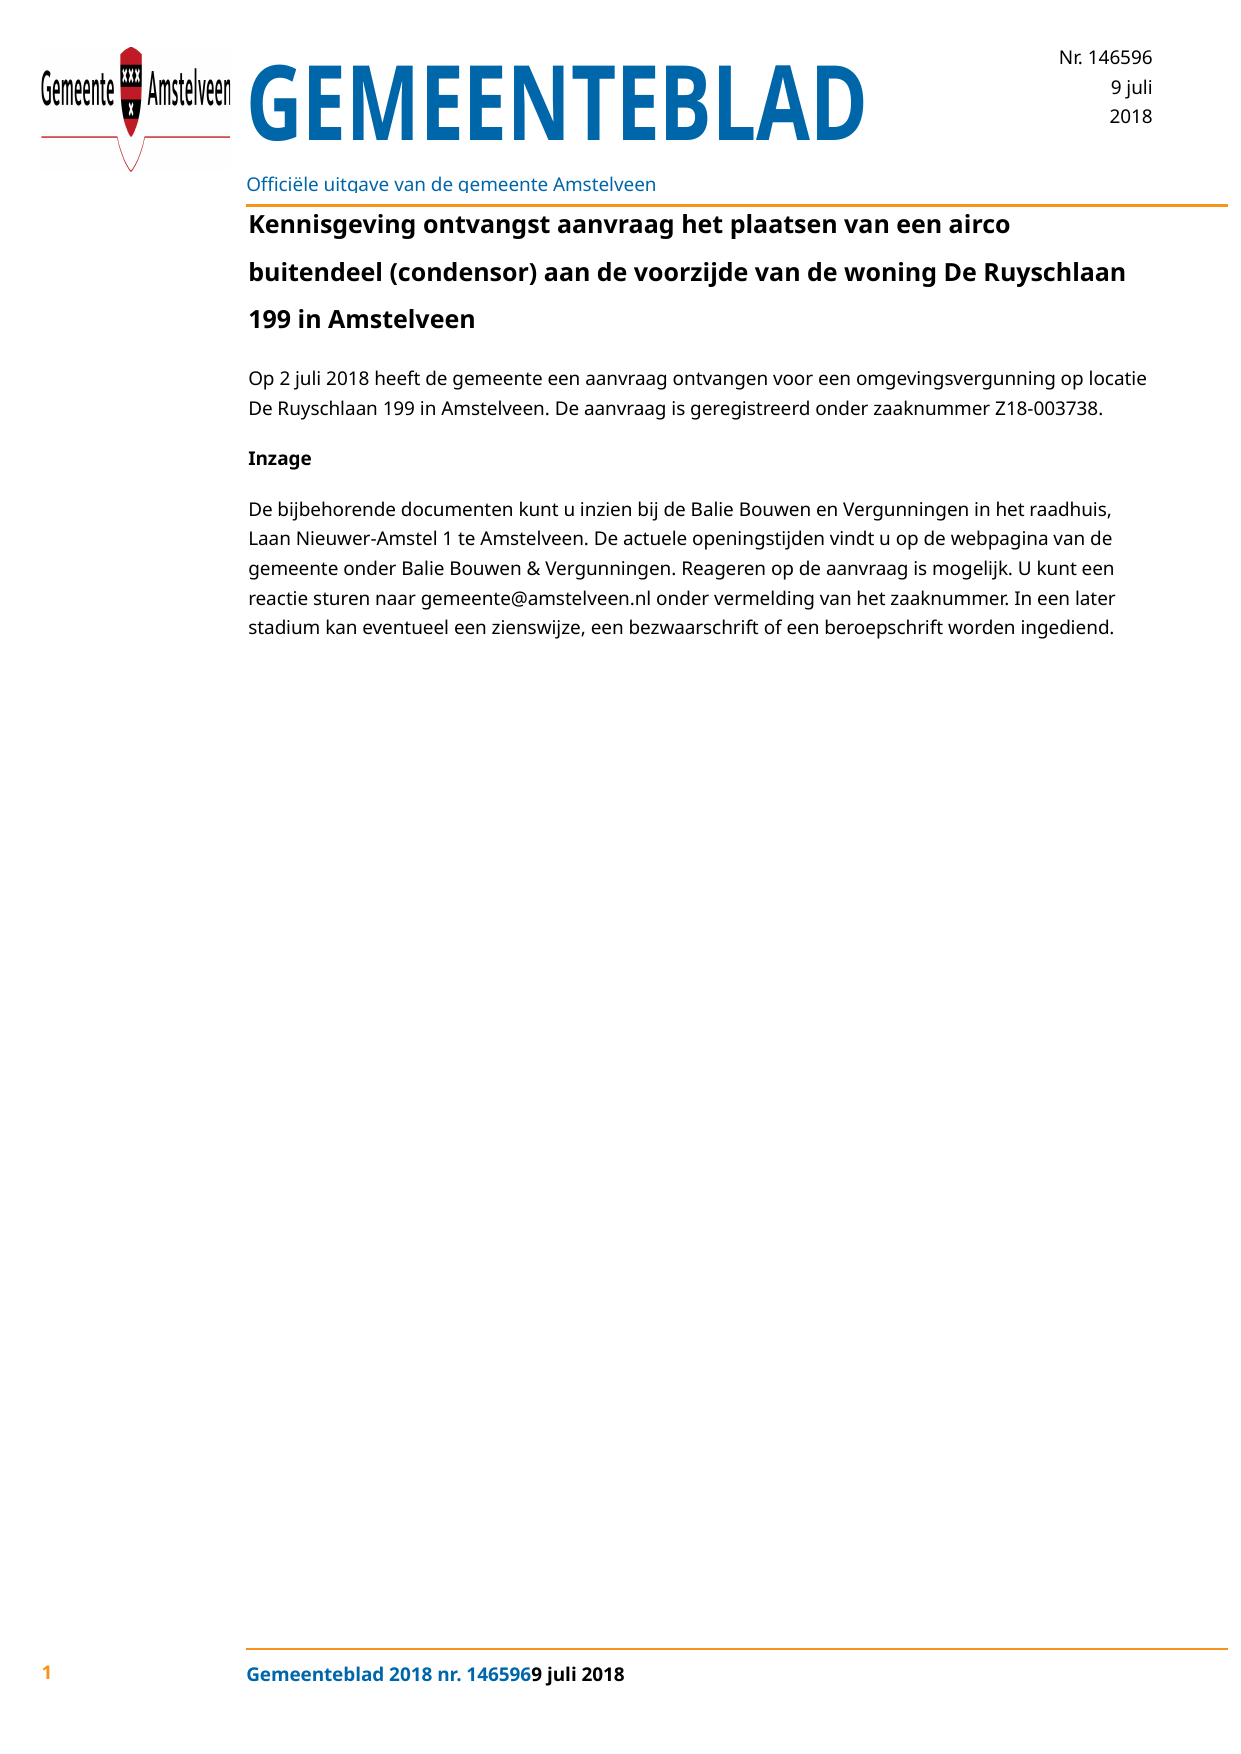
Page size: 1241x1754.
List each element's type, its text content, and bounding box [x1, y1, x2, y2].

text De bijbehorende documenten kunt u inzien bij de Balie Bouwen en Vergunningen in het raadhuis, Laan Nieuwer-Amstel 1 te Amstelveen. De actuele openingstijden vindt u op de webpagina van de gemeente onder Balie Bouwen & Vergunningen. Reageren op de aanvraag is mogelijk. U kunt een reactie sturen naar gemeente@amstelveen.nl onder vermelding van het zaaknummer. In een later stadium kan eventueel een zienswijze, een bezwaarschrift of een beroepschrift worden ingediend. [248, 496, 1152, 640]
text Kennisgeving ontvangst aanvraag het plaatsen van een airco buitendeel (condensor) aan de voorzijde van de woning De Ruyschlaan 199 in Amstelveen [248, 207, 1152, 336]
picture [41, 47, 231, 172]
text Inzage [248, 446, 1152, 471]
text Op 2 juli 2018 heeft de gemeente een aanvraag ontvangen voor een omgevingsvergunning op locatie De Ruyschlaan 199 in Amstelveen. De aanvraag is geregistreerd onder zaaknummer Z18-003738. [248, 366, 1152, 421]
